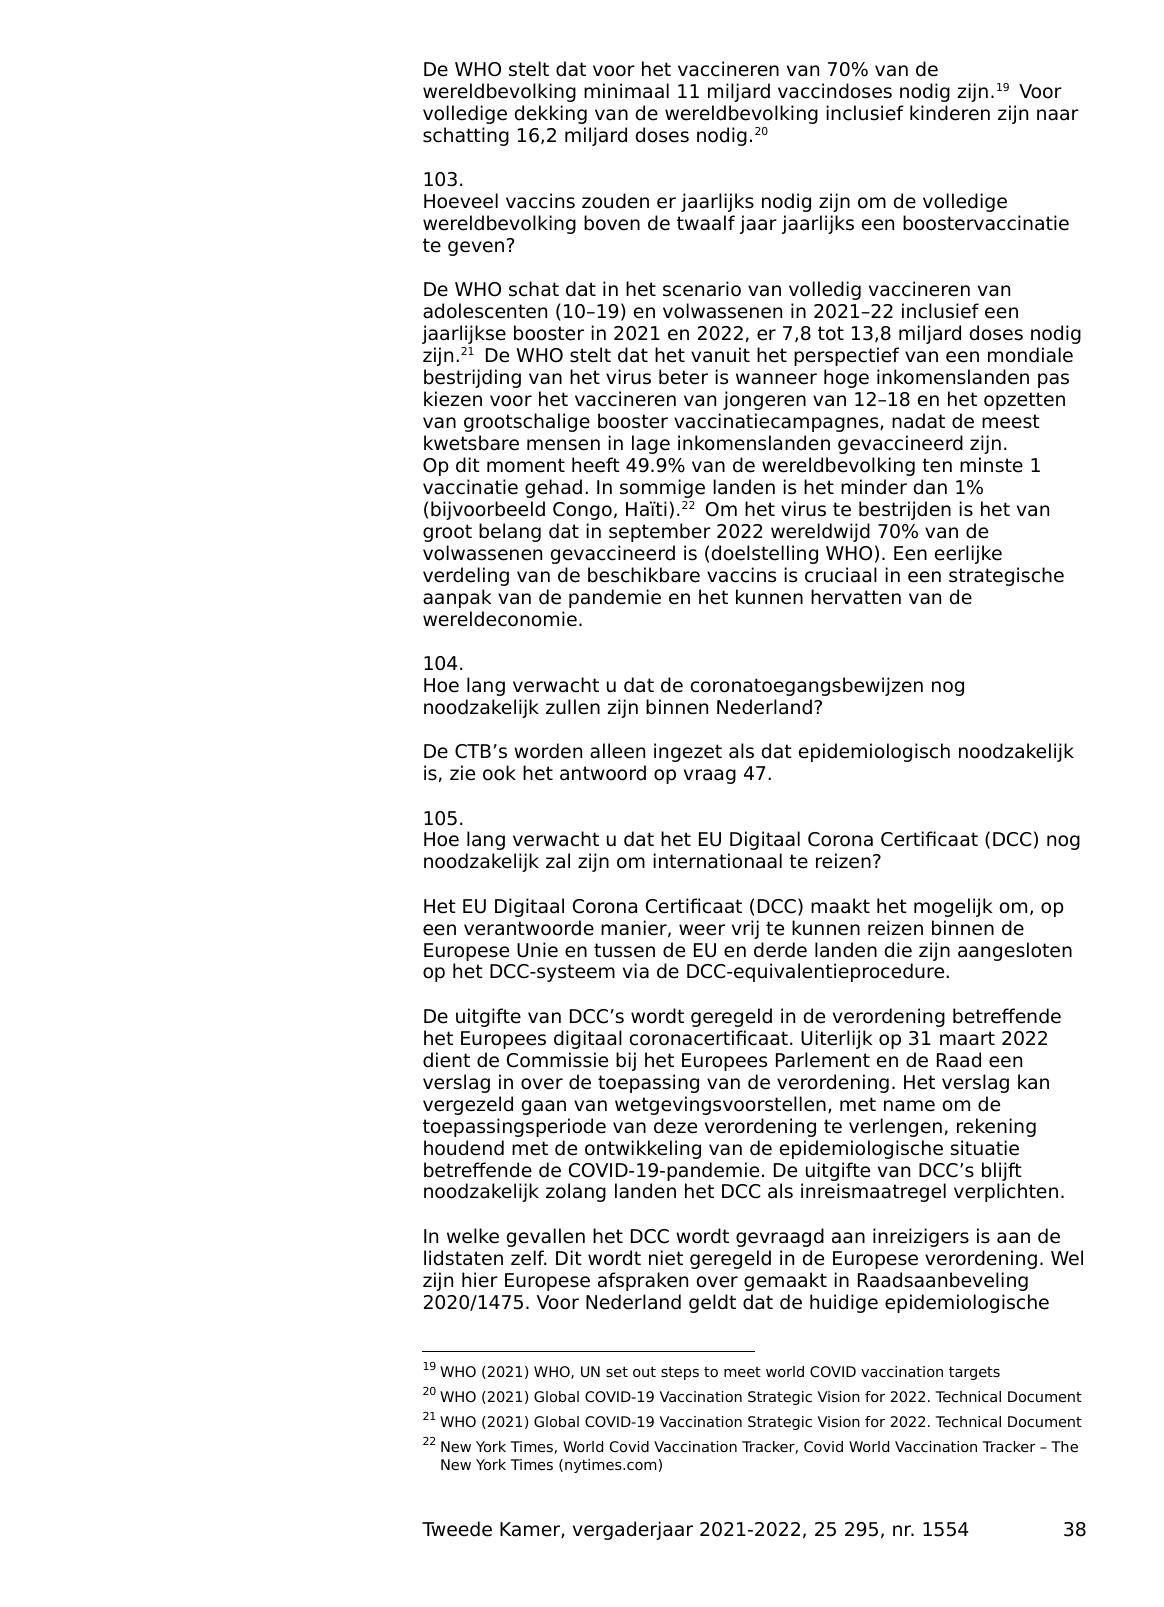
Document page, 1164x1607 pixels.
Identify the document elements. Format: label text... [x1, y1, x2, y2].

text 104. [422, 653, 1087, 675]
text WHO (2021) WHO, UN set out steps to meet world COVID vaccination targets [422, 1360, 1087, 1382]
text WHO (2021) Global COVID-19 Vaccination Strategic Vision for 2022. Technical Document [422, 1385, 1087, 1407]
text De WHO stelt dat voor het vaccineren van 70% van de wereldbevolking minimaal 11 miljard vaccindoses nodig zijn. Voor volledige dekking van de wereldbevolking inclusief kinderen zijn naar schatting 16,2 miljard doses nodig. [422, 59, 1087, 147]
text De CTB’s worden alleen ingezet als dat epidemiologisch noodzakelijk is, zie ook het antwoord op vraag 47. [422, 741, 1087, 785]
text Hoe lang verwacht u dat de coronatoegangsbewijzen nog noodzakelijk zullen zijn binnen Nederland? [422, 675, 1087, 719]
text Op dit moment heeft 49.9% van de wereldbevolking ten minste 1 vaccinatie gehad. In sommige landen is het minder dan 1% (bijvoorbeeld Congo, Haïti). Om het virus te bestrijden is het van groot belang dat in september 2022 wereldwijd 70% van de volwassenen gevaccineerd is (doelstelling WHO). Een eerlijke verdeling van de beschikbare vaccins is cruciaal in een strategische aanpak van de pandemie en het kunnen hervatten van de wereldeconomie. [422, 455, 1087, 631]
text Hoe lang verwacht u dat het EU Digitaal Corona Certificaat (DCC) nog noodzakelijk zal zijn om internationaal te reizen? [422, 829, 1087, 873]
text De WHO schat dat in het scenario van volledig vaccineren van adolescenten (10–19) en volwassenen in 2021–22 inclusief een jaarlijkse booster in 2021 en 2022, er 7,8 tot 13,8 miljard doses nodig zijn. De WHO stelt dat het vanuit het perspectief van een mondiale bestrijding van het virus beter is wanneer hoge inkomenslanden pas kiezen voor het vaccineren van jongeren van 12–18 en het opzetten van grootschalige booster vaccinatiecampagnes, nadat de meest kwetsbare mensen in lage inkomenslanden gevaccineerd zijn. [422, 279, 1087, 455]
text Het EU Digitaal Corona Certificaat (DCC) maakt het mogelijk om, op een verantwoorde manier, weer vrij te kunnen reizen binnen de Europese Unie en tussen de EU en derde landen die zijn aangesloten op het DCC-systeem via de DCC-equivalentieprocedure. [422, 896, 1087, 983]
text In welke gevallen het DCC wordt gevraagd aan inreizigers is aan de lidstaten zelf. Dit wordt niet geregeld in de Europese verordening. Wel zijn hier Europese afspraken over gemaakt in Raadsaanbeveling 2020/1475. Voor Nederland geldt dat de huidige epidemiologische [422, 1226, 1087, 1313]
text New York Times, World Covid Vaccination Tracker, Covid World Vaccination Tracker – The New York Times (nytimes.com) [422, 1435, 1087, 1474]
text 103. [422, 169, 1087, 191]
text De uitgifte van DCC’s wordt geregeld in de verordening betreffende het Europees digitaal coronacertificaat. Uiterlijk op 31 maart 2022 dient de Commissie bij het Europees Parlement en de Raad een verslag in over de toepassing van de verordening. Het verslag kan vergezeld gaan van wetgevingsvoorstellen, met name om de toepassingsperiode van deze verordening te verlengen, rekening houdend met de ontwikkeling van de epidemiologische situatie betreffende de COVID-19-pandemie. De uitgifte van DCC’s blijft noodzakelijk zolang landen het DCC als inreismaatregel verplichten. [422, 1006, 1087, 1203]
text Hoeveel vaccins zouden er jaarlijks nodig zijn om de volledige wereldbevolking boven de twaalf jaar jaarlijks een boostervaccinatie te geven? [422, 191, 1087, 257]
text WHO (2021) Global COVID-19 Vaccination Strategic Vision for 2022. Technical Document [422, 1410, 1087, 1432]
text 105. [422, 807, 1087, 829]
